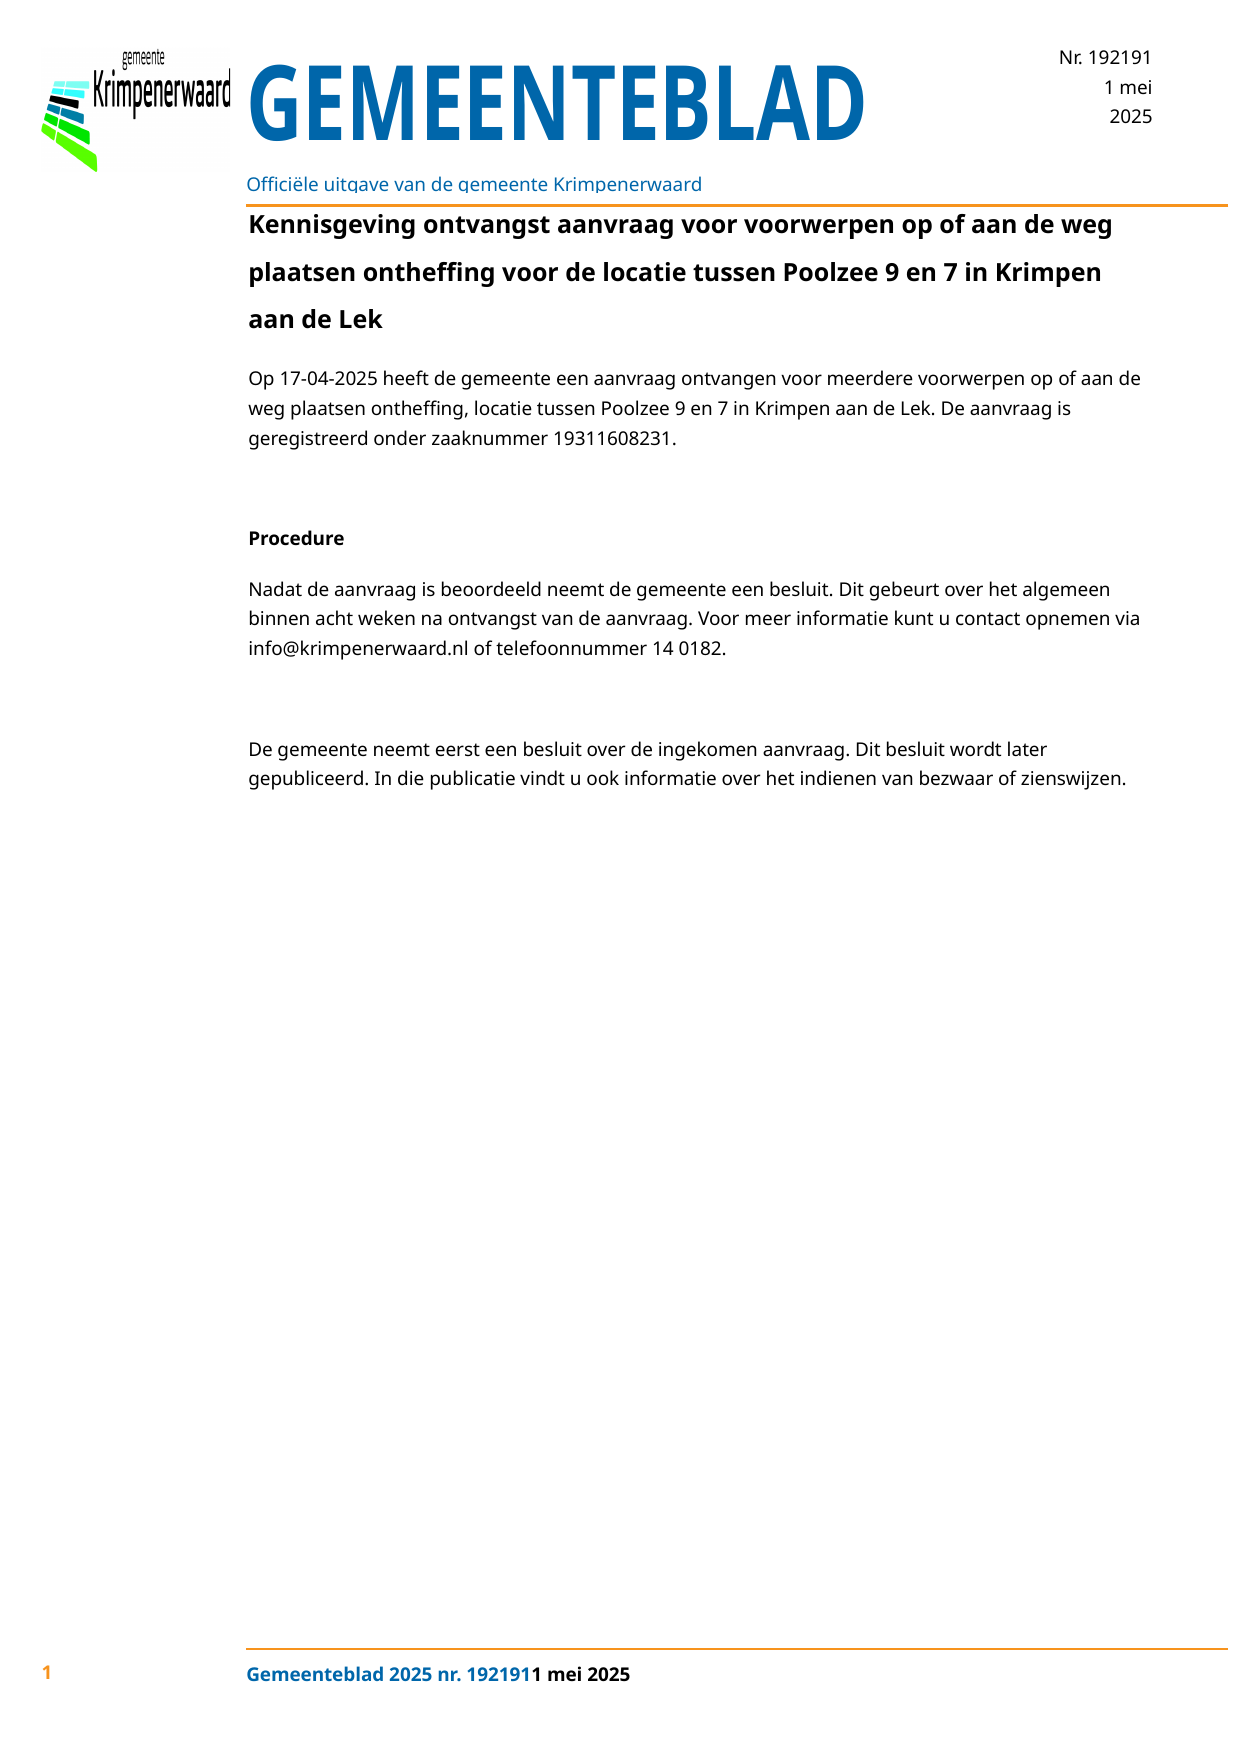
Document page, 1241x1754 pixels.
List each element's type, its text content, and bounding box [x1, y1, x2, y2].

text Nadat de aanvraag is beoordeeld neemt de gemeente een besluit. Dit gebeurt over het algemeen binnen acht weken na ontvangst van de aanvraag. Voor meer informatie kunt u contact opnemen via info@krimpenerwaard.nl of telefoonnummer 14 0182. [248, 576, 1152, 661]
text Kennisgeving ontvangst aanvraag voor voorwerpen op of aan de weg plaatsen ontheffing voor de locatie tussen Poolzee 9 en 7 in Krimpen aan de Lek [248, 207, 1152, 336]
picture [41, 47, 231, 172]
text De gemeente neemt eerst een besluit over de ingekomen aanvraag. Dit besluit wordt later gepubliceerd. In die publicatie vindt u ook informatie over het indienen van bezwaar of zienswijzen. [248, 736, 1152, 791]
text Procedure [248, 526, 1152, 551]
text Op 17-04-2025 heeft de gemeente een aanvraag ontvangen voor meerdere voorwerpen op of aan de weg plaatsen ontheffing, locatie tussen Poolzee 9 en 7 in Krimpen aan de Lek. De aanvraag is geregistreerd onder zaaknummer 19311608231. [248, 366, 1152, 450]
